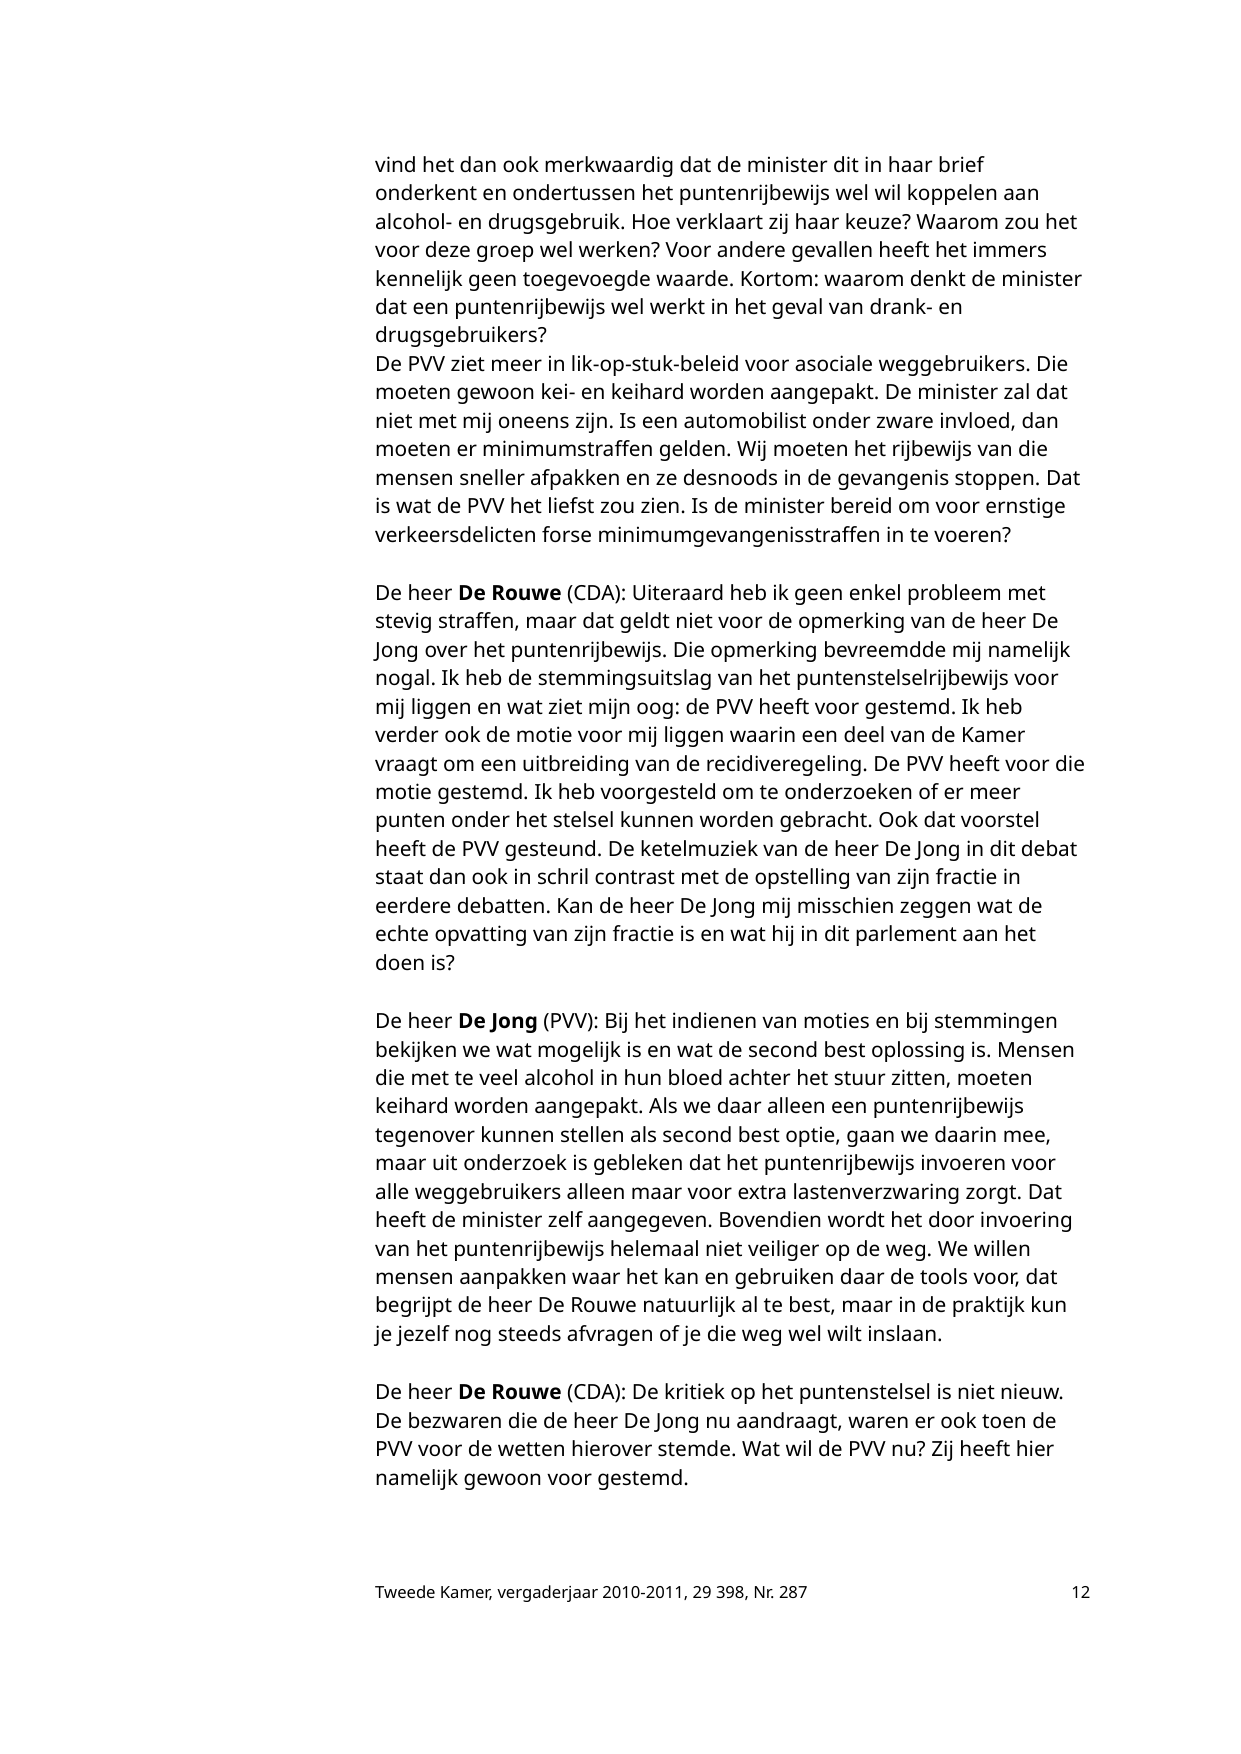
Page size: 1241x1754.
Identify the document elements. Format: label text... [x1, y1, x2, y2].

text De heer De Rouwe (CDA): De kritiek op het puntenstelsel is niet nieuw. De bezwaren die de heer De Jong nu aandraagt, waren er ook toen de PVV voor de wetten hierover stemde. Wat wil de PVV nu? Zij heeft hier namelijk gewoon voor gestemd. [375, 1377, 1090, 1491]
text De heer De Jong (PVV): Bij het indienen van moties en bij stemmingen bekijken we wat mogelijk is en wat de second best oplossing is. Mensen die met te veel alcohol in hun bloed achter het stuur zitten, moeten keihard worden aangepakt. Als we daar alleen een puntenrijbewijs tegenover kunnen stellen als second best optie, gaan we daarin mee, maar uit onderzoek is gebleken dat het puntenrijbewijs invoeren voor alle weggebruikers alleen maar voor extra lastenverzwaring zorgt. Dat heeft de minister zelf aangegeven. Bovendien wordt het door invoering van het puntenrijbewijs helemaal niet veiliger op de weg. We willen mensen aanpakken waar het kan en gebruiken daar de tools voor, dat begrijpt de heer De Rouwe natuurlijk al te best, maar in de praktijk kun je jezelf nog steeds afvragen of je die weg wel wilt inslaan. [375, 1006, 1090, 1347]
text De heer De Rouwe (CDA): Uiteraard heb ik geen enkel probleem met stevig straffen, maar dat geldt niet voor de opmerking van de heer De Jong over het puntenrijbewijs. Die opmerking bevreemdde mij namelijk nogal. Ik heb de stemmingsuitslag van het puntenstelselrijbewijs voor mij liggen en wat ziet mijn oog: de PVV heeft voor gestemd. Ik heb verder ook de motie voor mij liggen waarin een deel van de Kamer vraagt om een uitbreiding van de recidiveregeling. De PVV heeft voor die motie gestemd. Ik heb voorgesteld om te onderzoeken of er meer punten onder het stelsel kunnen worden gebracht. Ook dat voorstel heeft de PVV gesteund. De ketelmuziek van de heer De Jong in dit debat staat dan ook in schril contrast met de opstelling van zijn fractie in eerdere debatten. Kan de heer De Jong mij misschien zeggen wat de echte opvatting van zijn fractie is en wat hij in dit parlement aan het doen is? [375, 578, 1090, 976]
text vind het dan ook merkwaardig dat de minister dit in haar brief onderkent en ondertussen het puntenrijbewijs wel wil koppelen aan alcohol- en drugsgebruik. Hoe verklaart zij haar keuze? Waarom zou het voor deze groep wel werken? Voor andere gevallen heeft het immers kennelijk geen toegevoegde waarde. Kortom: waarom denkt de minister dat een puntenrijbewijs wel werkt in het geval van drank- en drugsgebruikers? [375, 150, 1090, 349]
text De PVV ziet meer in lik-op-stuk-beleid voor asociale weggebruikers. Die moeten gewoon kei- en keihard worden aangepakt. De minister zal dat niet met mij oneens zijn. Is een automobilist onder zware invloed, dan moeten er minimumstraffen gelden. Wij moeten het rijbewijs van die mensen sneller afpakken en ze desnoods in de gevangenis stoppen. Dat is wat de PVV het liefst zou zien. Is de minister bereid om voor ernstige verkeersdelicten forse minimumgevangenisstraffen in te voeren? [375, 349, 1090, 548]
